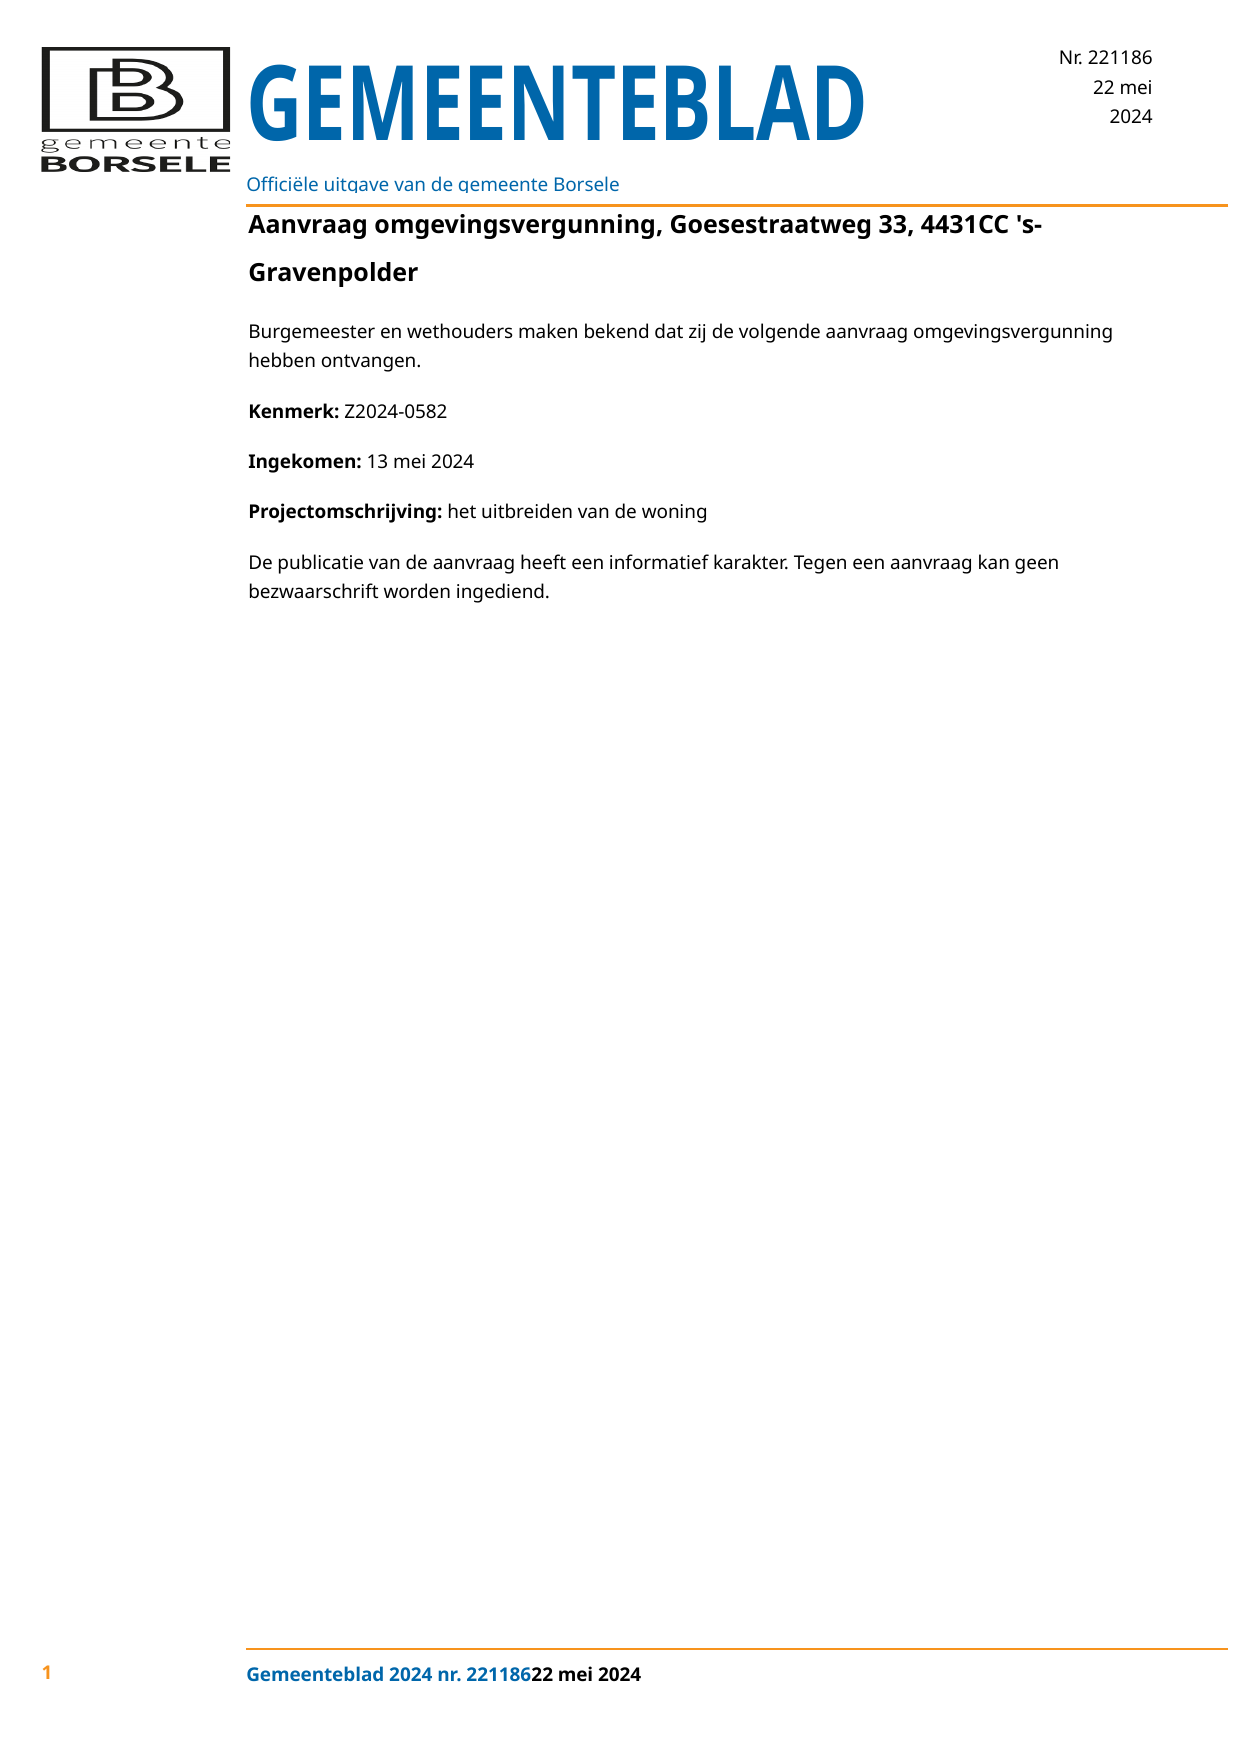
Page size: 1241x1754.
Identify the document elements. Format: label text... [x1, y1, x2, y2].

text Ingekomen: 13 mei 2024 [248, 448, 1152, 474]
text Burgemeester en wethouders maken bekend dat zij de volgende aanvraag omgevingsvergunning hebben ontvangen. [248, 318, 1152, 373]
text Aanvraag omgevingsvergunning, Goesestraatweg 33, 4431CC 's-Gravenpolder [248, 207, 1152, 288]
picture [41, 47, 231, 172]
text De publicatie van de aanvraag heeft een informatief karakter. Tegen een aanvraag kan geen bezwaarschrift worden ingediend. [248, 549, 1152, 604]
text Projectomschrijving: het uitbreiden van de woning [248, 499, 1152, 524]
text Kenmerk: Z2024-0582 [248, 398, 1152, 424]
